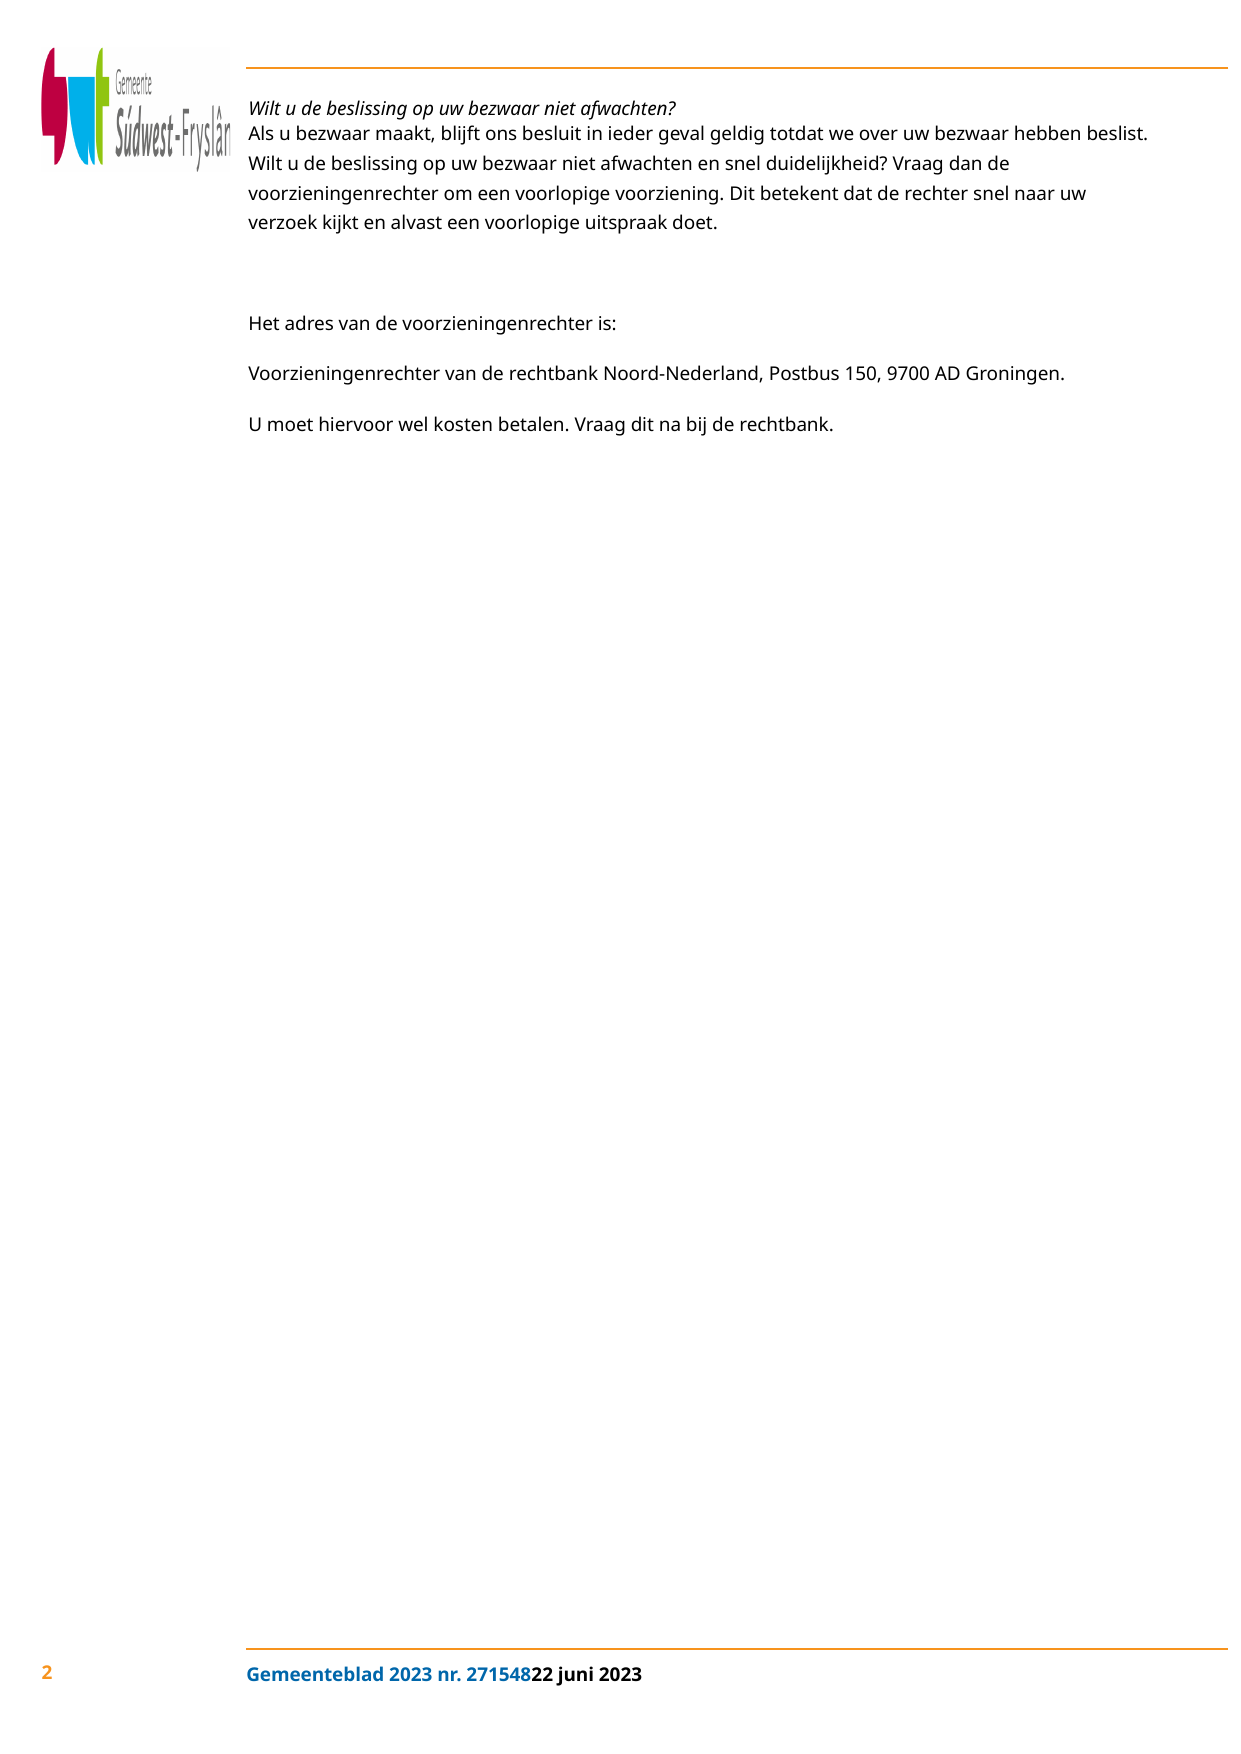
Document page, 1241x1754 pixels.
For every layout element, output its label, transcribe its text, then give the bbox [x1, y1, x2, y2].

text Wilt u de beslissing op uw bezwaar niet afwachten? [248, 95, 1152, 121]
picture [41, 47, 231, 172]
text Als u bezwaar maakt, blijft ons besluit in ieder geval geldig totdat we over uw bezwaar hebben beslist. Wilt u de beslissing op uw bezwaar niet afwachten en snel duidelijkheid? Vraag dan de voorzieningenrechter om een voorlopige voorziening. Dit betekent dat de rechter snel naar uw verzoek kijkt en alvast een voorlopige uitspraak doet. [248, 121, 1152, 235]
text Voorzieningenrechter van de rechtbank Noord-Nederland, Postbus 150, 9700 AD Groningen. [248, 361, 1152, 386]
text U moet hiervoor wel kosten betalen. Vraag dit na bij de rechtbank. [248, 411, 1152, 437]
text Het adres van de voorzieningenrechter is: [248, 310, 1152, 336]
